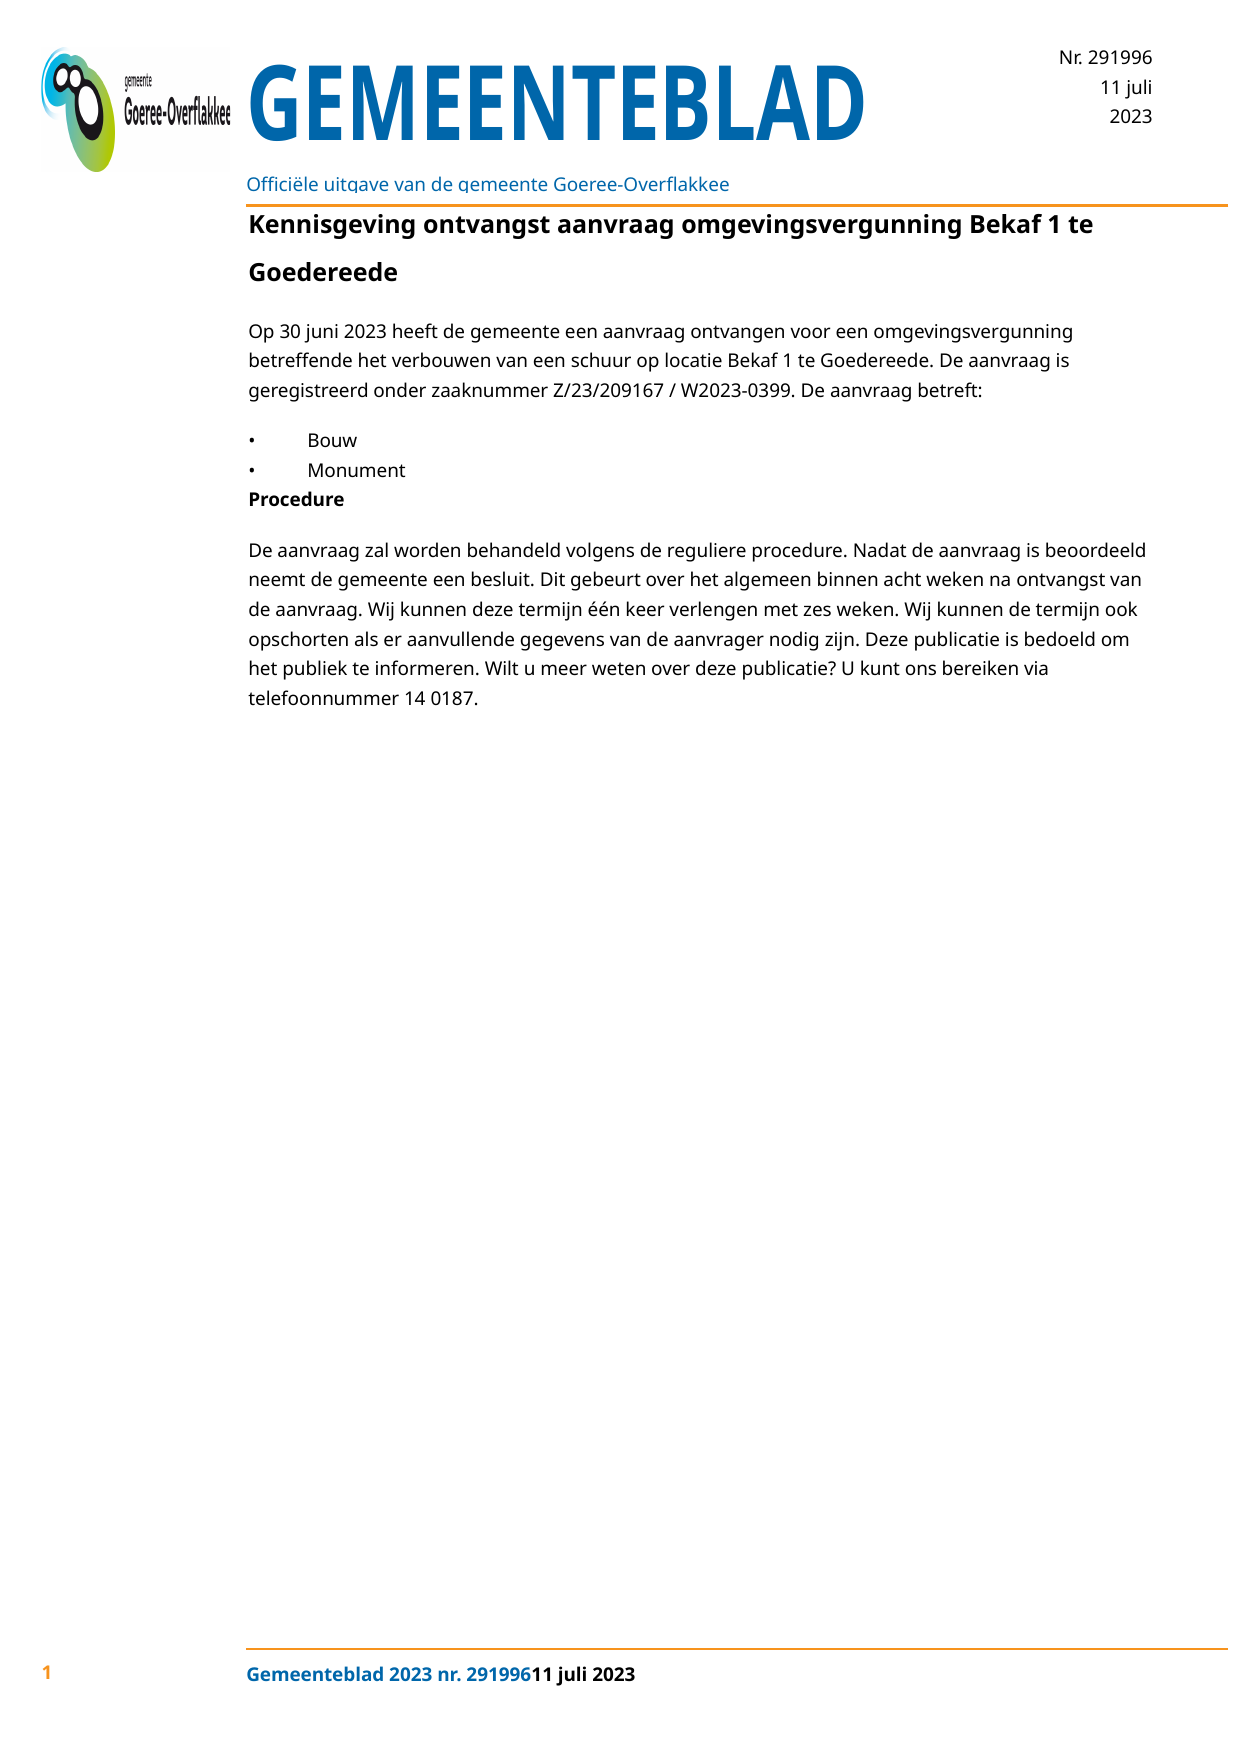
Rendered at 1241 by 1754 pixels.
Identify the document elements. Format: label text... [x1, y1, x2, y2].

text Kennisgeving ontvangst aanvraag omgevingsvergunning Bekaf 1 te Goedereede [248, 207, 1152, 288]
list Monument [248, 457, 1152, 483]
list Bouw [248, 427, 1152, 453]
text Op 30 juni 2023 heeft de gemeente een aanvraag ontvangen voor een omgevingsvergunning betreffende het verbouwen van een schuur op locatie Bekaf 1 te Goedereede. De aanvraag is geregistreerd onder zaaknummer Z/23/209167 / W2023-0399. De aanvraag betreft: [248, 318, 1152, 403]
text De aanvraag zal worden behandeld volgens de reguliere procedure. Nadat de aanvraag is beoordeeld neemt de gemeente een besluit. Dit gebeurt over het algemeen binnen acht weken na ontvangst van de aanvraag. Wij kunnen deze termijn één keer verlengen met zes weken. Wij kunnen de termijn ook opschorten als er aanvullende gegevens van de aanvrager nodig zijn. Deze publicatie is bedoeld om het publiek te informeren. Wilt u meer weten over deze publicatie? U kunt ons bereiken via telefoonnummer 14 0187. [248, 537, 1152, 711]
text Procedure [248, 487, 1152, 512]
picture [41, 47, 231, 172]
